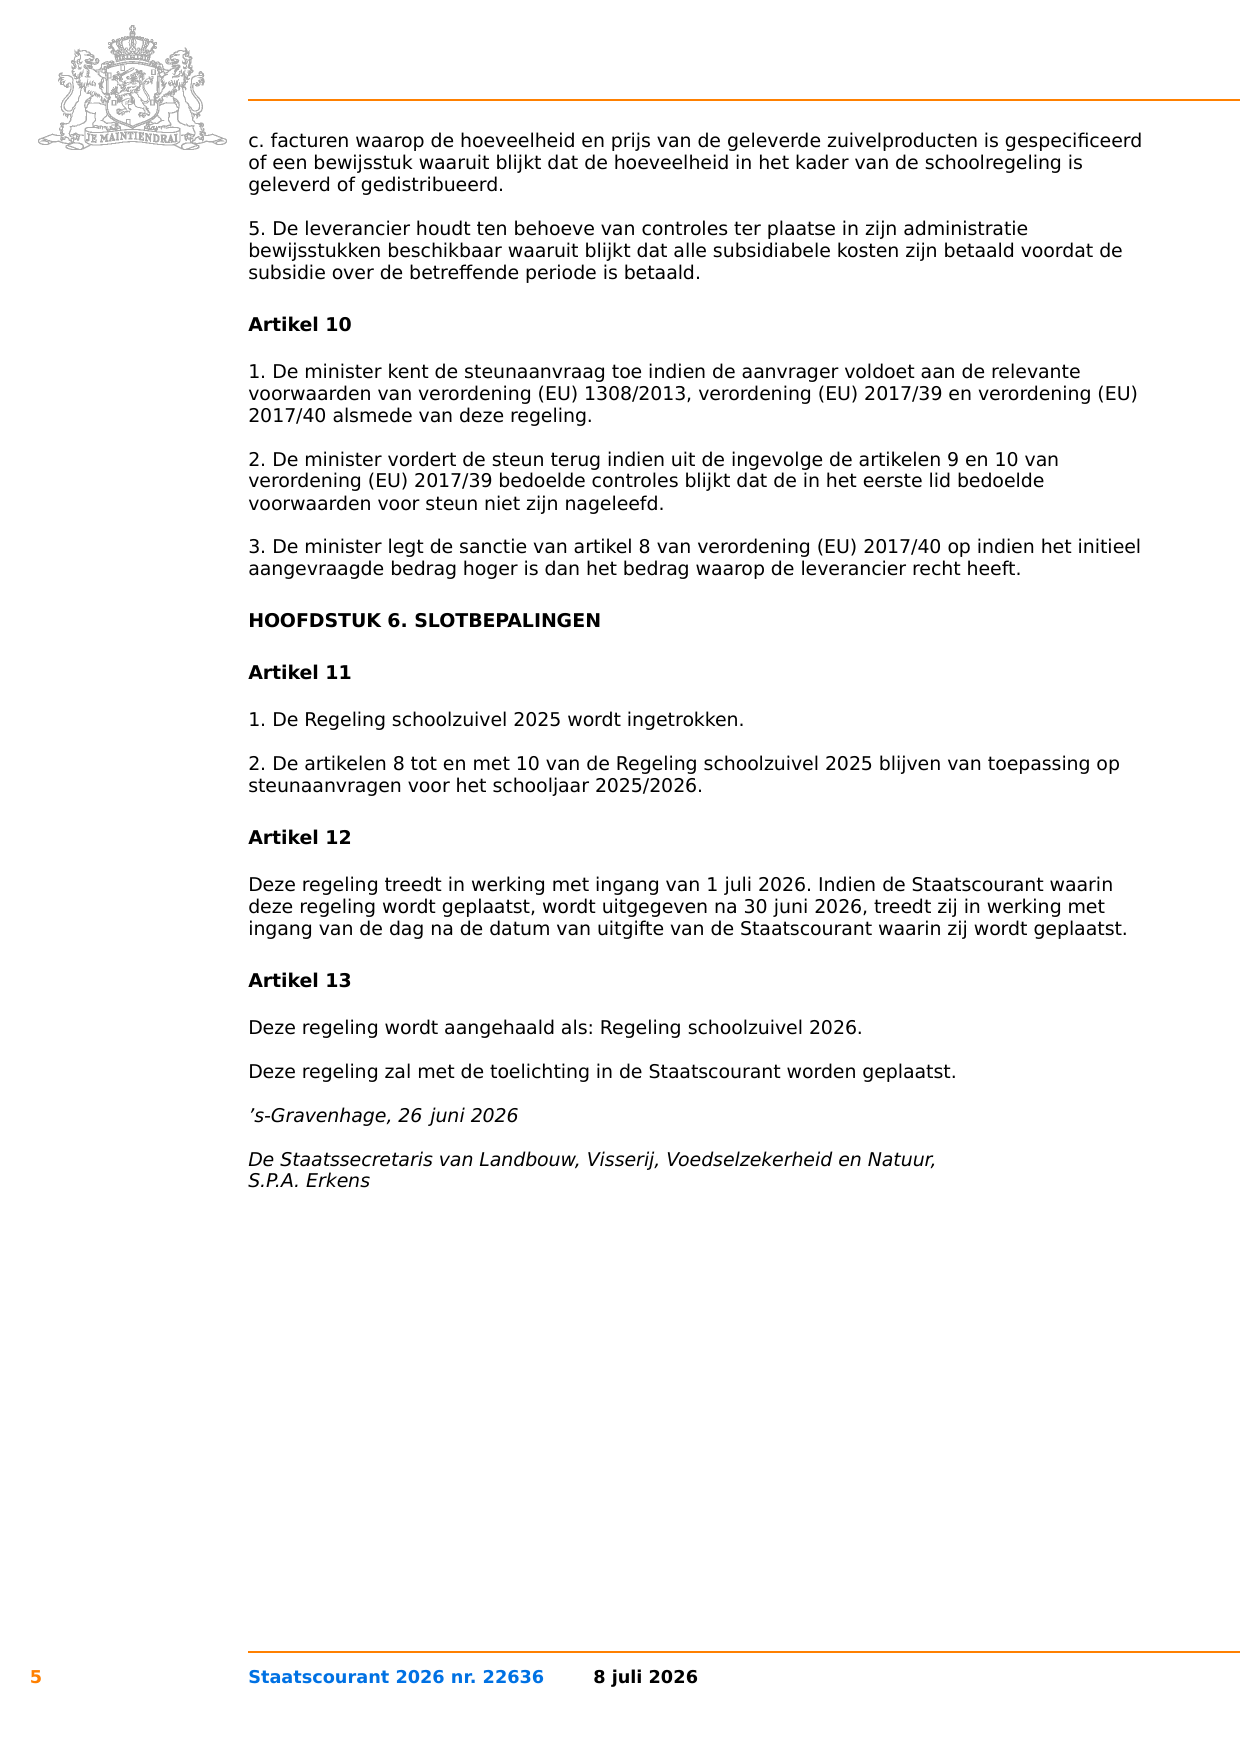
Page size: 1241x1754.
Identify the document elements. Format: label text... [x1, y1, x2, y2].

subtitle HOOFDSTUK 6. SLOTBEPALINGEN [248, 610, 1163, 632]
picture [38, 25, 227, 150]
text 1. De Regeling schoolzuivel 2025 wordt ingetrokken. [248, 709, 1163, 731]
subtitle Artikel 11 [248, 662, 1163, 684]
text 2. De minister vordert de steun terug indien uit de ingevolge de artikelen 9 en 10 van verordening (EU) 2017/39 bedoelde controles blijkt dat de in het eerste lid bedoelde voorwaarden voor steun niet zijn nageleefd. [248, 448, 1163, 514]
text c. facturen waarop de hoeveelheid en prijs van de geleverde zuivelproducten is gespecificeerd of een bewijsstuk waaruit blijkt dat de hoeveelheid in het kader van de schoolregeling is geleverd of gedistribueerd. [248, 130, 1163, 196]
text 1. De minister kent de steunaanvraag toe indien de aanvrager voldoet aan de relevante voorwaarden van verordening (EU) 1308/2013, verordening (EU) 2017/39 en verordening (EU) 2017/40 alsmede van deze regeling. [248, 361, 1163, 427]
text ’s-Gravenhage, 26 juni 2026 [248, 1104, 1163, 1127]
text 5. De leverancier houdt ten behoeve van controles ter plaatse in zijn administratie bewijsstukken beschikbaar waaruit blijkt dat alle subsidiabele kosten zijn betaald voordat de subsidie over de betreffende periode is betaald. [248, 218, 1163, 284]
text Deze regeling wordt aangehaald als: Regeling schoolzuivel 2026. [248, 1017, 1163, 1039]
text 3. De minister legt de sanctie van artikel 8 van verordening (EU) 2017/40 op indien het initieel aangevraagde bedrag hoger is dan het bedrag waarop de leverancier recht heeft. [248, 536, 1163, 580]
text 2. De artikelen 8 tot en met 10 van de Regeling schoolzuivel 2025 blijven van toepassing op steunaanvragen voor het schooljaar 2025/2026. [248, 753, 1163, 797]
subtitle Artikel 10 [248, 314, 1163, 336]
text Deze regeling treedt in werking met ingang van 1 juli 2026. Indien de Staatscourant waarin deze regeling wordt geplaatst, wordt uitgegeven na 30 juni 2026, treedt zij in werking met ingang van de dag na de datum van uitgifte van de Staatscourant waarin zij wordt geplaatst. [248, 874, 1163, 940]
text Deze regeling zal met de toelichting in de Staatscourant worden geplaatst. [248, 1061, 1163, 1083]
subtitle Artikel 13 [248, 970, 1163, 992]
subtitle Artikel 12 [248, 827, 1163, 849]
text De Staatssecretaris van Landbouw, Visserij, Voedselzekerheid en Natuur, S.P.A. Erkens [248, 1148, 1163, 1192]
